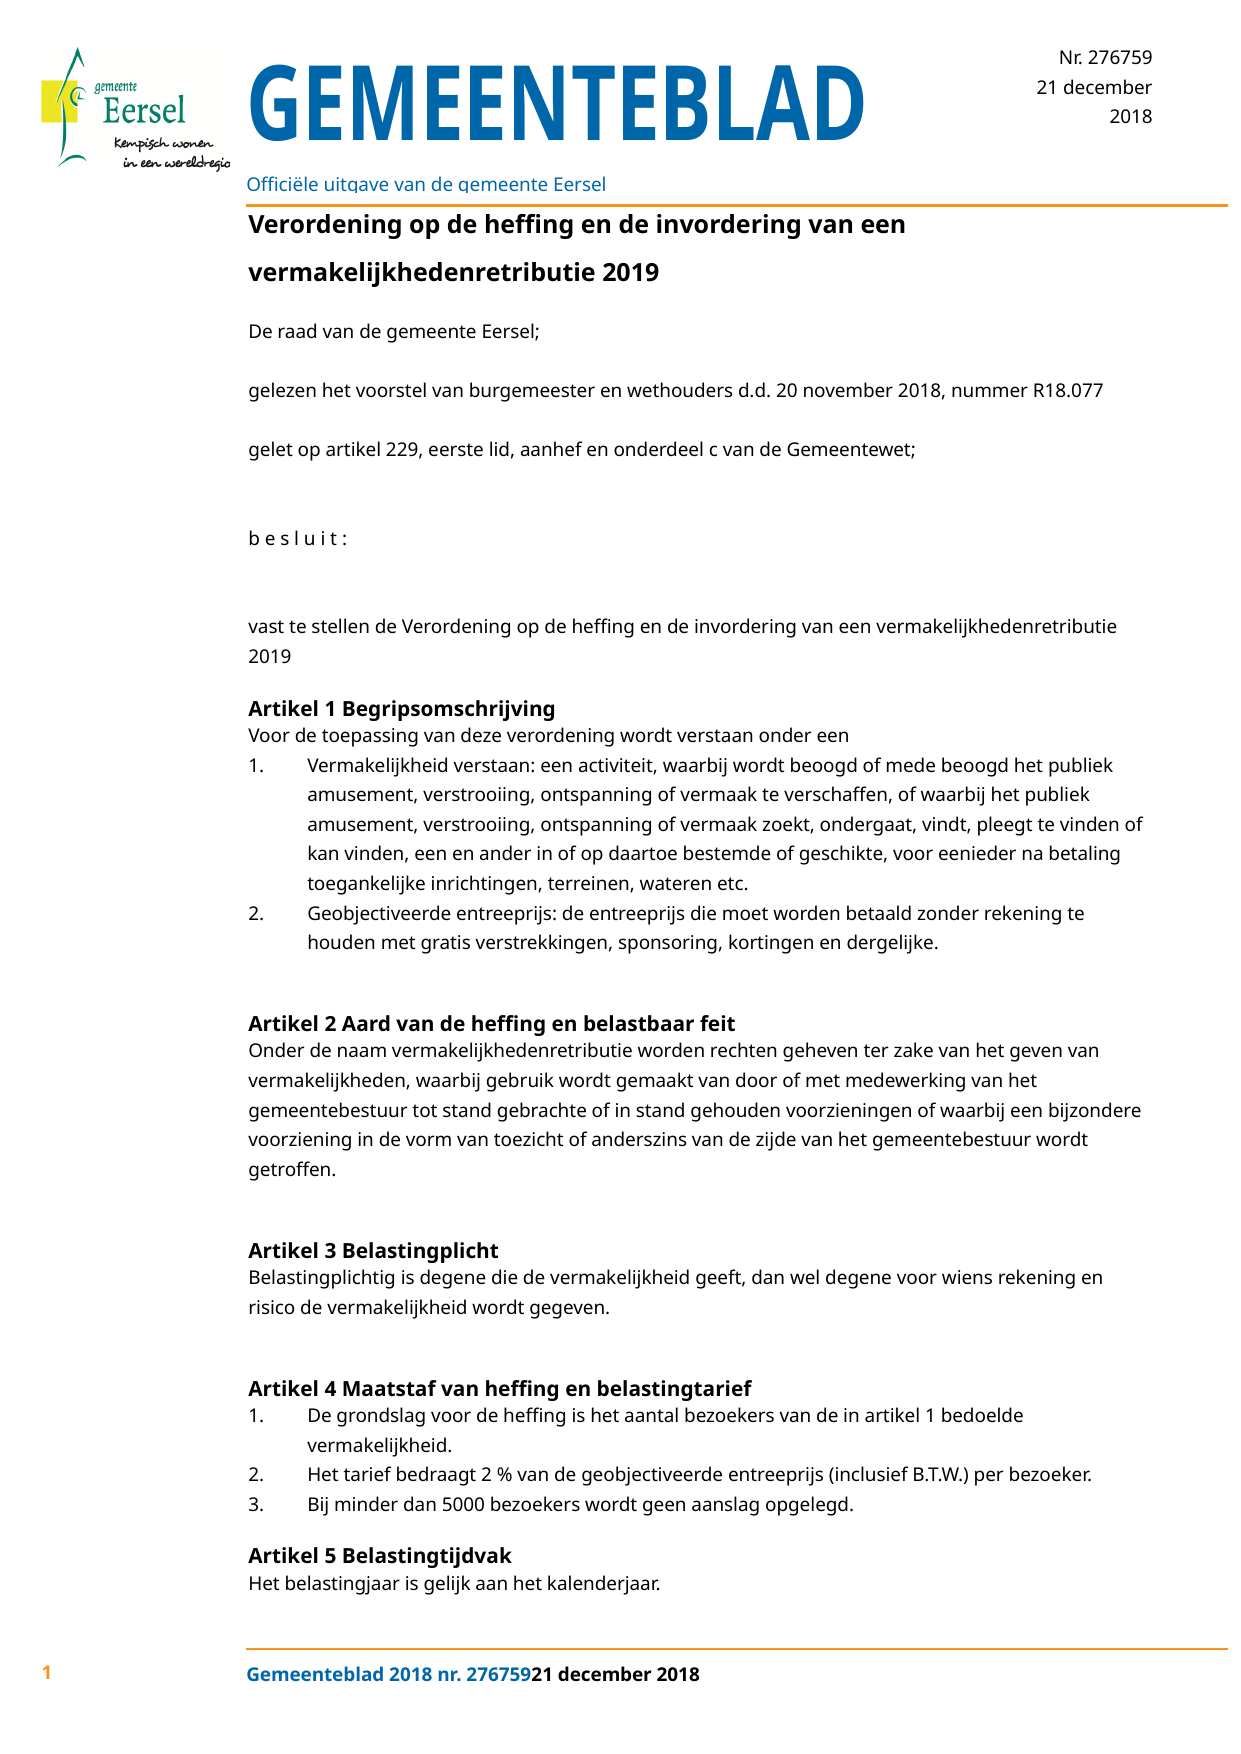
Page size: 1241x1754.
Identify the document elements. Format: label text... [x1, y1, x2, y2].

text Verordening op de heffing en de invordering van een vermakelijkhedenretributie 2019 [248, 207, 1152, 288]
text gelet op artikel 229, eerste lid, aanhef en onderdeel c van de Gemeentewet; [248, 436, 1152, 462]
text Artikel 2 Aard van de heffing en belastbaar feit [248, 1009, 1152, 1038]
text Voor de toepassing van deze verordening wordt verstaan onder een [248, 722, 1152, 748]
text Onder de naam vermakelijkhedenretributie worden rechten geheven ter zake van het geven van vermakelijkheden, waarbij gebruik wordt gemaakt van door of met medewerking van het gemeentebestuur tot stand gebrachte of in stand gehouden voorzieningen of waarbij een bijzondere voorziening in de vorm van toezicht of anderszins van de zijde van het gemeentebestuur wordt getroffen. [248, 1038, 1152, 1182]
text vast te stellen de Verordening op de heffing en de invordering van een vermakelijkhedenretributie 2019 [248, 614, 1152, 669]
text Artikel 3 Belastingplicht [248, 1236, 1152, 1264]
list Het tarief bedraagt 2 % van de geobjectiveerde entreeprijs (inclusief B.T.W.) per bezoeker. [248, 1462, 1152, 1487]
list Bij minder dan 5000 bezoekers wordt geen aanslag opgelegd. [248, 1491, 1152, 1517]
text Het belastingjaar is gelijk aan het kalenderjaar. [248, 1570, 1152, 1596]
text Artikel 1 Begripsomschrijving [248, 694, 1152, 722]
text De raad van de gemeente Eersel; [248, 318, 1152, 344]
list De grondslag voor de heffing is het aantal bezoekers van de in artikel 1 bedoelde vermakelijkheid. [248, 1402, 1152, 1458]
list Vermakelijkheid verstaan: een activiteit, waarbij wordt beoogd of mede beoogd het publiek amusement, verstrooiing, ontspanning of vermaak te verschaffen, of waarbij het publiek amusement, verstrooiing, ontspanning of vermaak zoekt, ondergaat, vindt, pleegt te vinden of kan vinden, een en ander in of op daartoe bestemde of geschikte, voor eenieder na betaling toegankelijke inrichtingen, terreinen, wateren etc. [248, 752, 1152, 896]
text Artikel 4 Maatstaf van heffing en belastingtarief [248, 1374, 1152, 1402]
text b e s l u i t : [248, 525, 1152, 551]
text Belastingplichtig is degene die de vermakelijkheid geeft, dan wel degene voor wiens rekening en risico de vermakelijkheid wordt gegeven. [248, 1264, 1152, 1320]
list Geobjectiveerde entreeprijs: de entreeprijs die moet worden betaald zonder rekening te houden met gratis verstrekkingen, sponsoring, kortingen en dergelijke. [248, 900, 1152, 955]
text Artikel 5 Belastingtijdvak [248, 1542, 1152, 1570]
text gelezen het voorstel van burgemeester en wethouders d.d. 20 november 2018, nummer R18.077 [248, 377, 1152, 403]
picture [41, 47, 231, 172]
